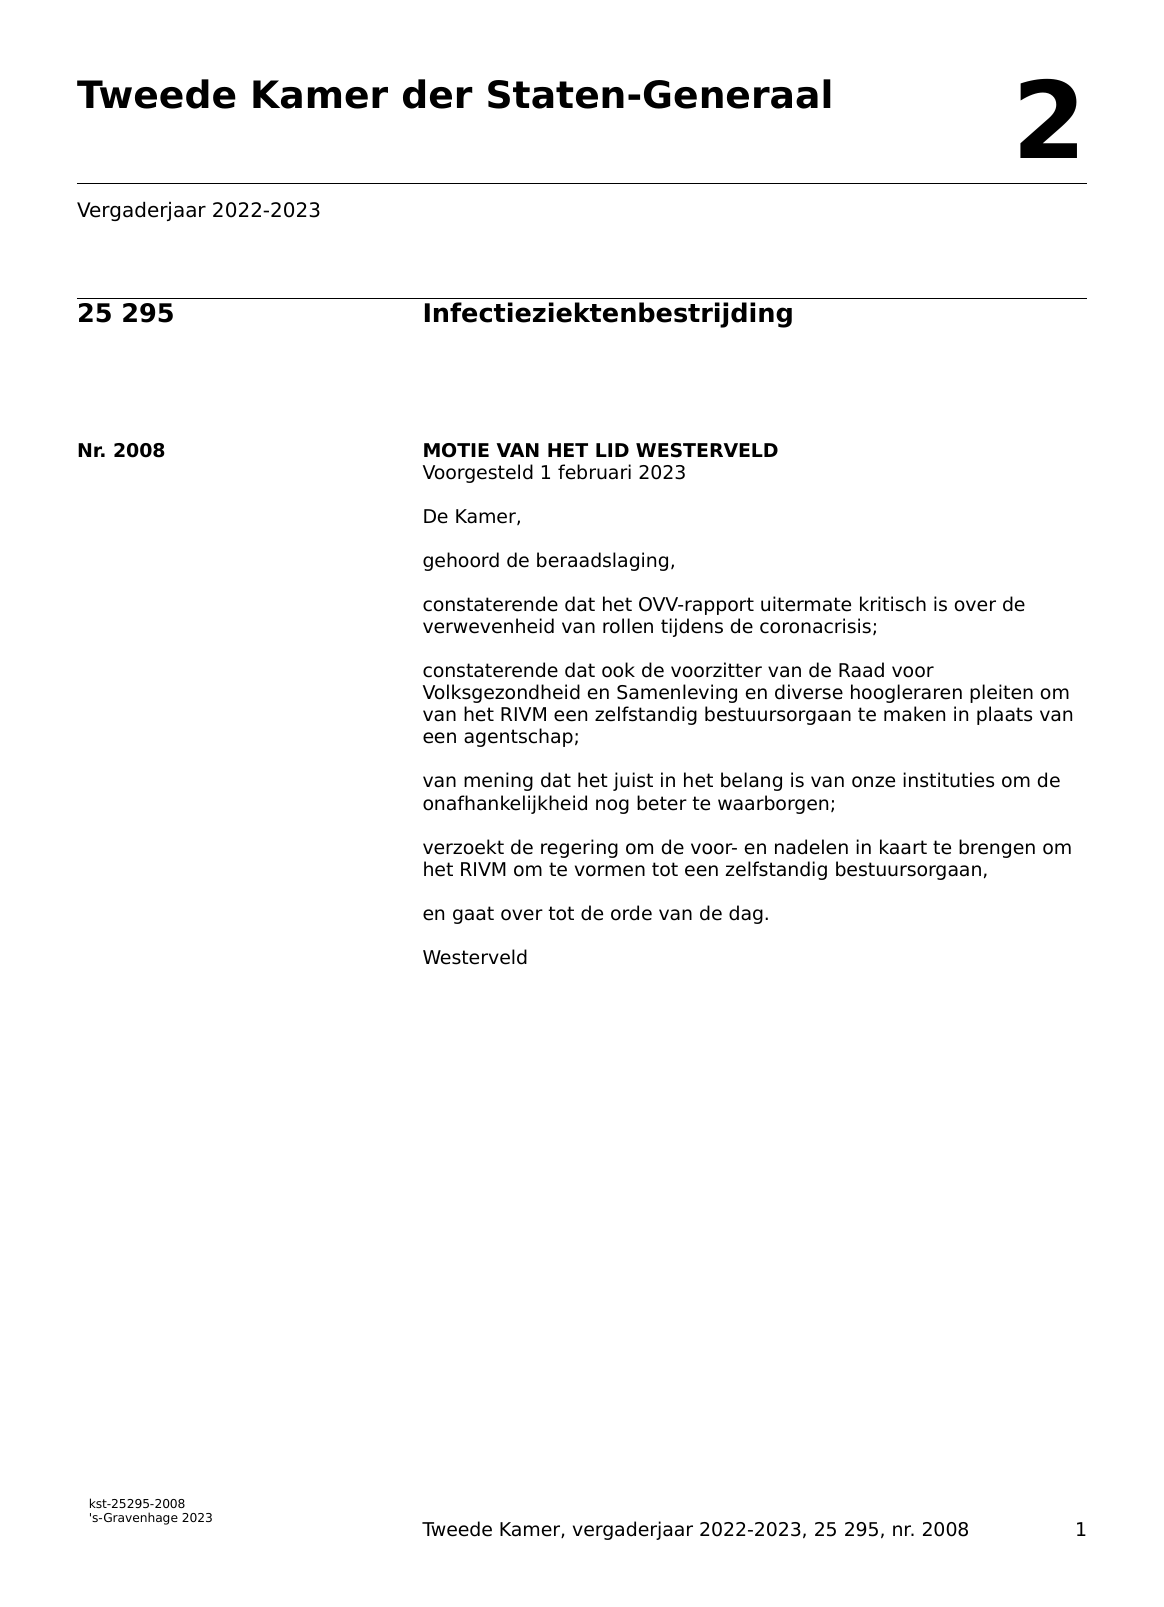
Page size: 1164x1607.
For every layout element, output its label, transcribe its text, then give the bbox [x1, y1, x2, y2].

text kst-25295-2008 [88, 1497, 323, 1511]
table_header 2 [886, 59, 1087, 183]
text van mening dat het juist in het belang is van onze instituties om de onafhankelijkheid nog beter te waarborgen; [422, 770, 1087, 814]
subtitle Nr. 2008 MOTIE VAN HET LID WESTERVELD [77, 440, 1087, 462]
text Westerveld [422, 947, 1087, 969]
text De Kamer, [422, 506, 1087, 528]
text constaterende dat ook de voorzitter van de Raad voor Volksgezondheid en Samenleving en diverse hoogleraren pleiten om van het RIVM een zelfstandig bestuursorgaan te maken in plaats van een agentschap; [422, 660, 1087, 748]
text constaterende dat het OVV-rapport uitermate kritisch is over de verwevenheid van rollen tijdens de coronacrisis; [422, 594, 1087, 638]
table_header Tweede Kamer der Staten-Generaal [77, 59, 886, 183]
text verzoekt de regering om de voor- en nadelen in kaart te brengen om het RIVM om te vormen tot een zelfstandig bestuursorgaan, [422, 837, 1087, 881]
text 's-Gravenhage 2023 [88, 1511, 323, 1525]
text Voorgesteld 1 februari 2023 [422, 462, 1087, 484]
text en gaat over tot de orde van de dag. [422, 903, 1087, 925]
subtitle 25 295 Infectieziektenbestrijding [77, 299, 1087, 329]
text gehoord de beraadslaging, [422, 550, 1087, 572]
table_cell Vergaderjaar 2022-2023 [77, 184, 1087, 298]
